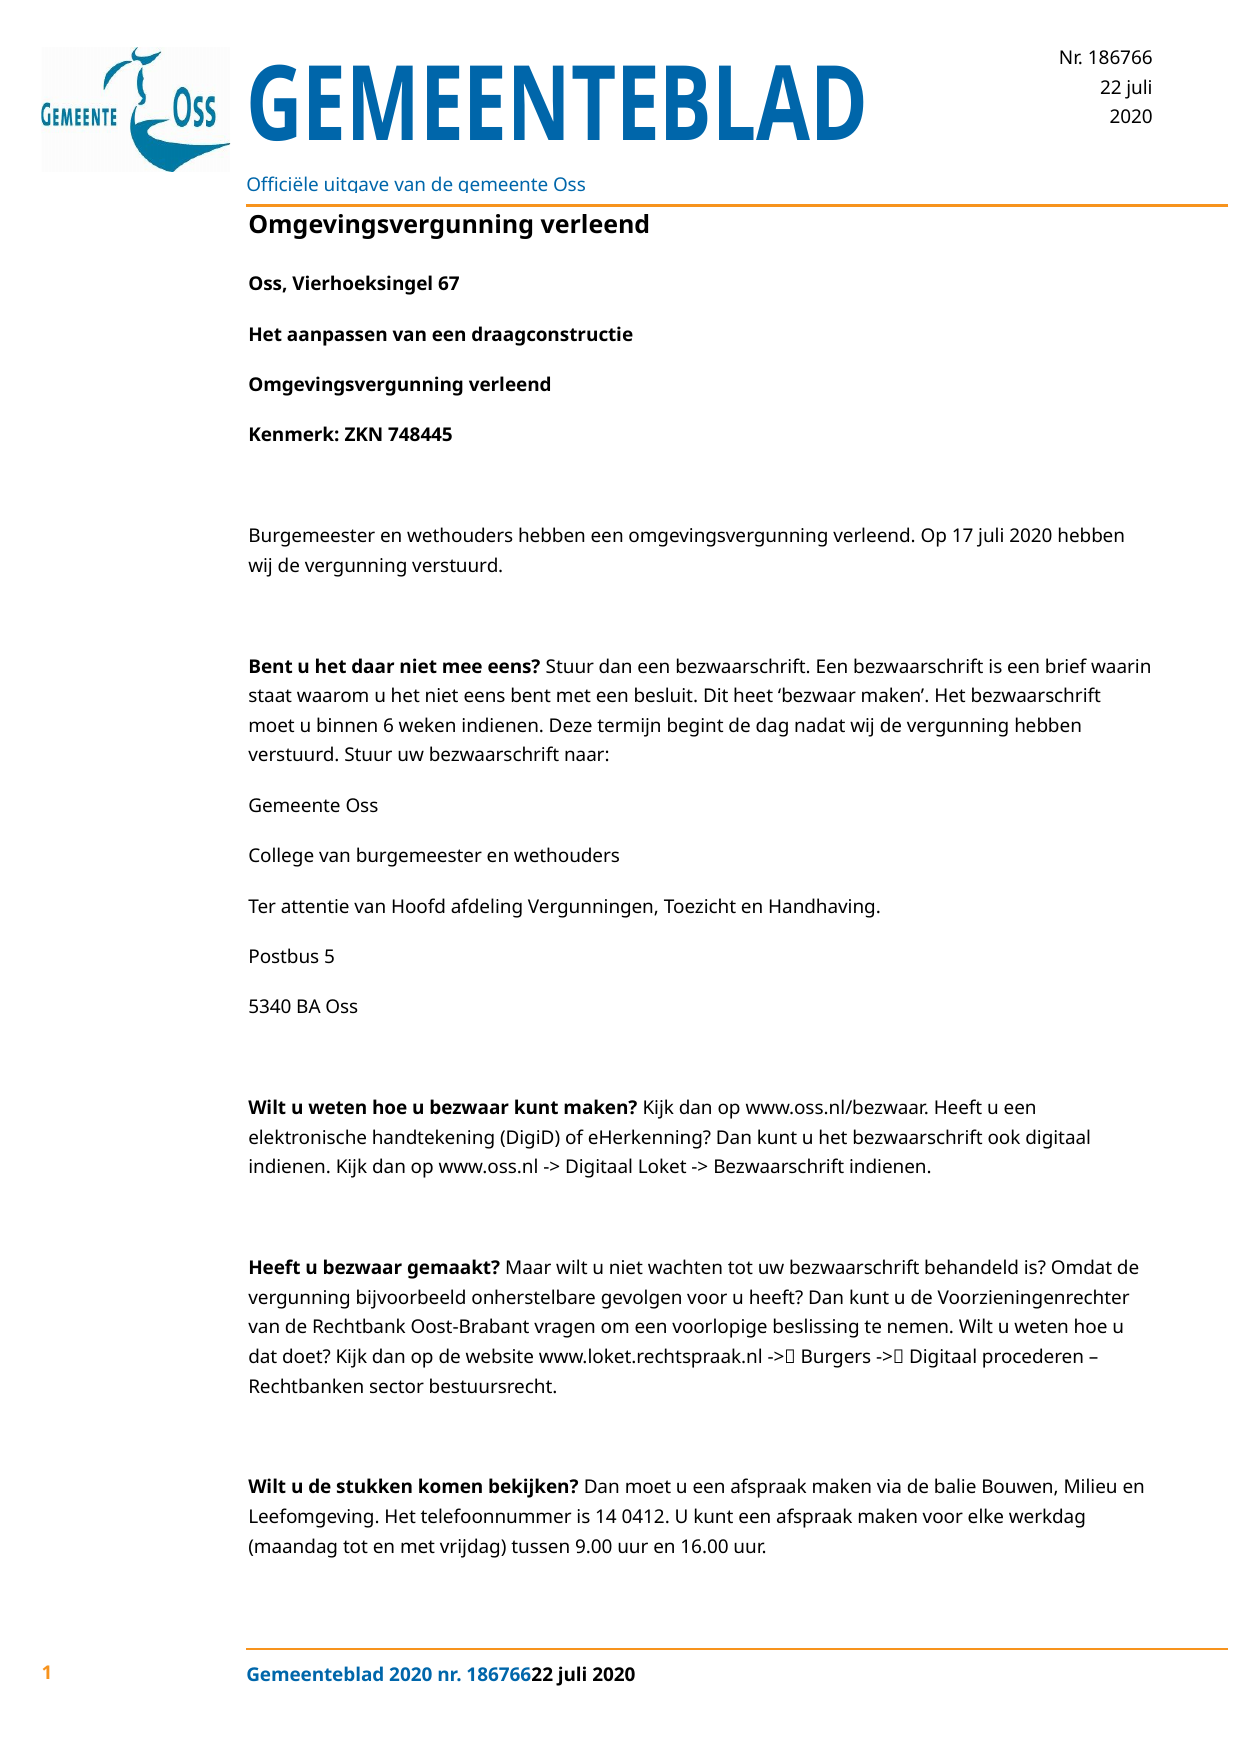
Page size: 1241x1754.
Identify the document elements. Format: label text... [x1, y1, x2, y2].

text Wilt u weten hoe u bezwaar kunt maken? Kijk dan op www.oss.nl/bezwaar. Heeft u een elektronische handtekening (DigiD) of eHerkenning? Dan kunt u het bezwaarschrift ook digitaal indienen. Kijk dan op www.oss.nl -> Digitaal Loket -> Bezwaarschrift indienen. [248, 1094, 1152, 1179]
text Oss, Vierhoeksingel 67 [248, 270, 1152, 296]
text Wilt u de stukken komen bekijken? Dan moet u een afspraak maken via de balie Bouwen, Milieu en Leefomgeving. Het telefoonnummer is 14 0412. U kunt een afspraak maken voor elke werkdag (maandag tot en met vrijdag) tussen 9.00 uur en 16.00 uur. [248, 1474, 1152, 1558]
text Omgevingsvergunning verleend [248, 371, 1152, 397]
text Gemeente Oss [248, 792, 1152, 818]
text Ter attentie van Hoofd afdeling Vergunningen, Toezicht en Handhaving. [248, 893, 1152, 918]
picture [41, 47, 231, 172]
text Heeft u bezwaar gemaakt? Maar wilt u niet wachten tot uw bezwaarschrift behandeld is? Omdat de vergunning bijvoorbeeld onherstelbare gevolgen voor u heeft? Dan kunt u de Voorzieningenrechter van de Rechtbank Oost-Brabant vragen om een voorlopige beslissing te nemen. Wilt u weten hoe u dat doet? Kijk dan op de website www.loket.rechtspraak.nl -> Burgers -> Digitaal procederen – Rechtbanken sector bestuursrecht. [248, 1254, 1152, 1398]
text Bent u het daar niet mee eens? Stuur dan een bezwaarschrift. Een bezwaarschrift is een brief waarin staat waarom u het niet eens bent met een besluit. Dit heet ‘bezwaar maken’. Het bezwaarschrift moet u binnen 6 weken indienen. Deze termijn begint de dag nadat wij de vergunning hebben verstuurd. Stuur uw bezwaarschrift naar: [248, 653, 1152, 767]
text Kenmerk: ZKN 748445 [248, 422, 1152, 447]
text 5340 BA Oss [248, 994, 1152, 1019]
text Postbus 5 [248, 943, 1152, 969]
text Burgemeester en wethouders hebben een omgevingsvergunning verleend. Op 17 juli 2020 hebben wij de vergunning verstuurd. [248, 522, 1152, 578]
text College van burgemeester en wethouders [248, 842, 1152, 868]
text Het aanpassen van een draagconstructie [248, 321, 1152, 346]
text Omgevingsvergunning verleend [248, 207, 1152, 241]
